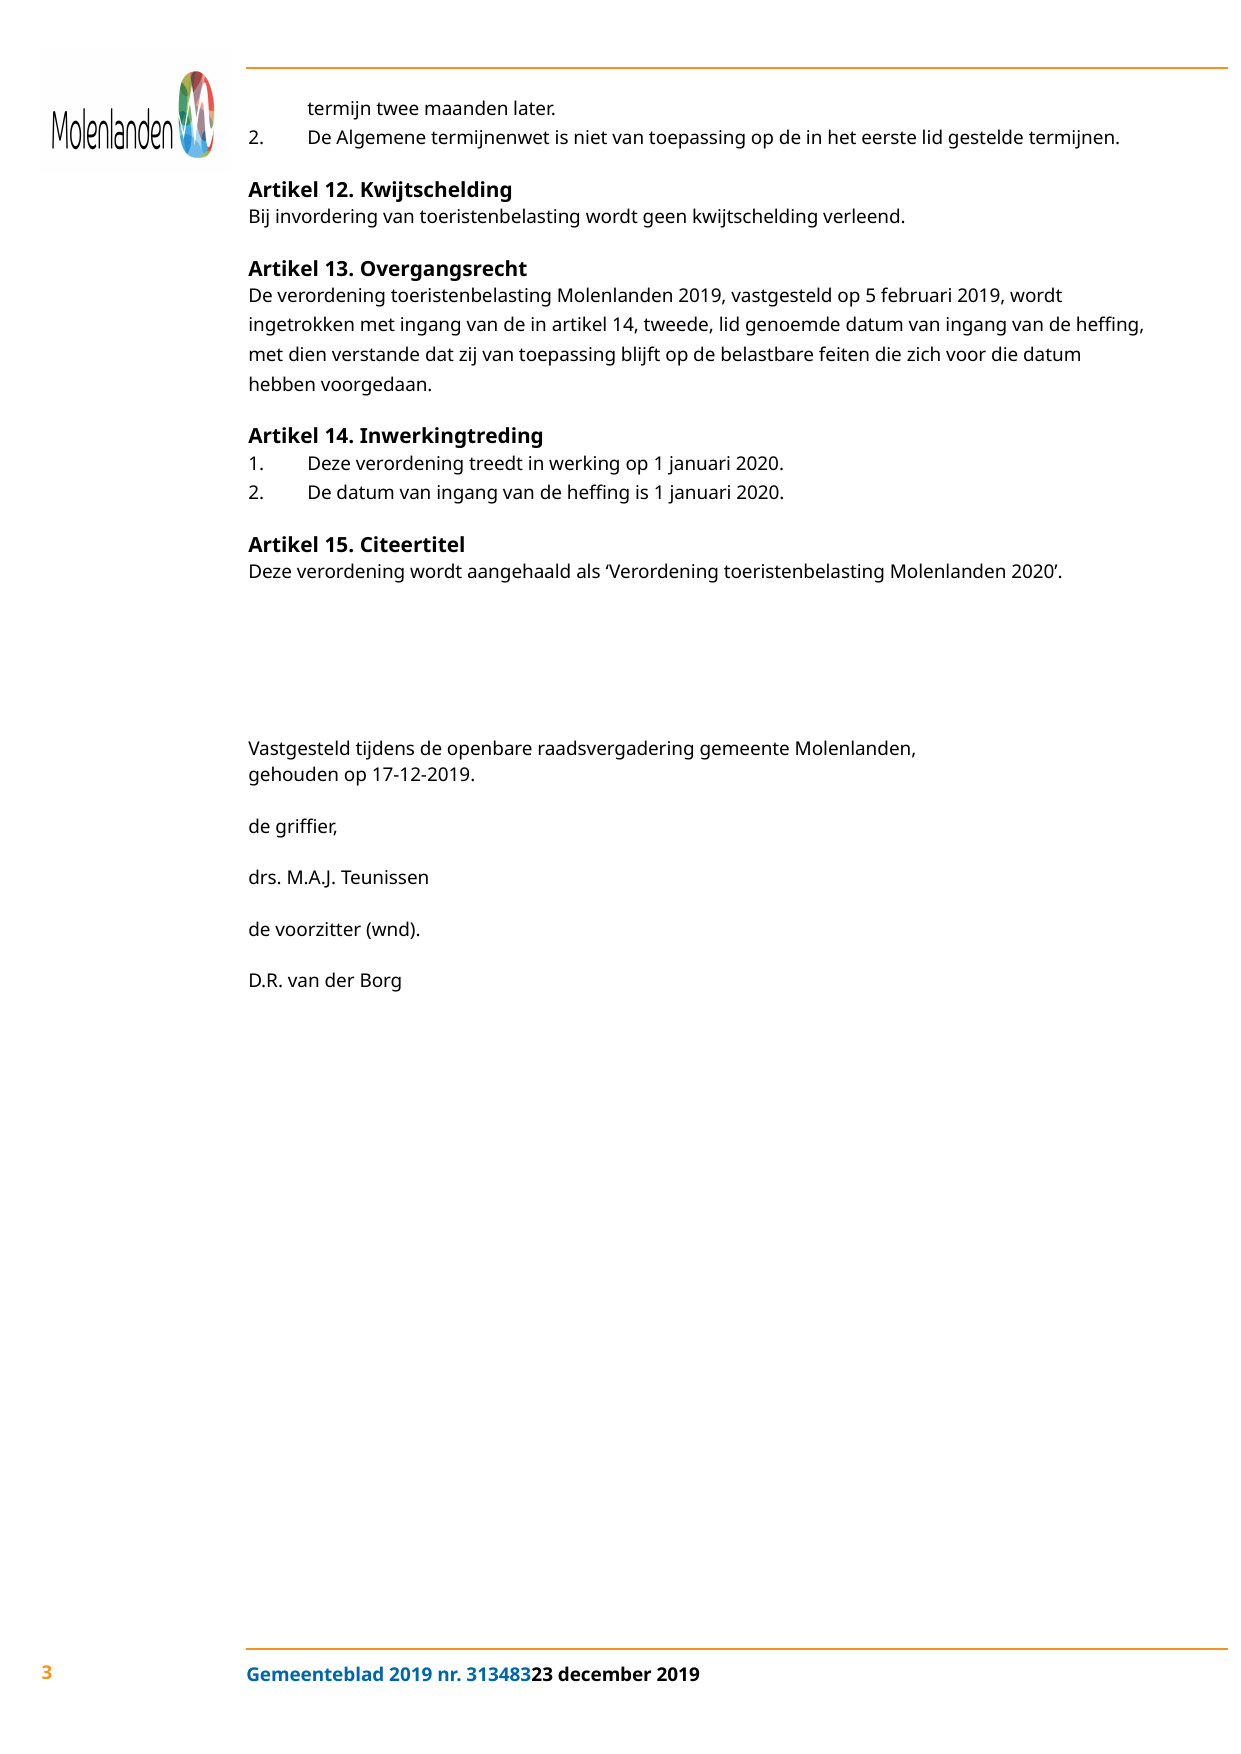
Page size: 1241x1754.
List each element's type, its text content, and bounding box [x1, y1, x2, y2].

list Deze verordening treedt in werking op 1 januari 2020. [248, 450, 1152, 475]
text D.R. van der Borg [248, 967, 1152, 993]
text De verordening toeristenbelasting Molenlanden 2019, vastgesteld op 5 februari 2019, wordt ingetrokken met ingang van de in artikel 14, tweede, lid genoemde datum van ingang van de heffing, met dien verstande dat zij van toepassing blijft op de belastbare feiten die zich voor die datum hebben voorgedaan. [248, 282, 1152, 397]
list De datum van ingang van de heffing is 1 januari 2020. [248, 479, 1152, 505]
text de griffier, [248, 813, 1152, 838]
text Artikel 12. Kwijtschelding [248, 175, 1152, 203]
text drs. M.A.J. Teunissen [248, 864, 1152, 890]
list De Algemene termijnenwet is niet van toepassing op de in het eerste lid gestelde termijnen. [248, 124, 1152, 150]
text Artikel 13. Overgangsrecht [248, 254, 1152, 282]
picture [41, 47, 231, 172]
text de voorzitter (wnd). [248, 916, 1152, 941]
text Artikel 15. Citeertitel [248, 530, 1152, 558]
list termijn twee maanden later. [248, 95, 1152, 121]
text Bij invordering van toeristenbelasting wordt geen kwijtschelding verleend. [248, 203, 1152, 229]
text gehouden op 17-12-2019. [248, 761, 1152, 787]
text Vastgesteld tijdens de openbare raadsvergadering gemeente Molenlanden, [248, 736, 1152, 761]
text Deze verordening wordt aangehaald als ‘Verordening toeristenbelasting Molenlanden 2020’. [248, 558, 1152, 584]
text Artikel 14. Inwerkingtreding [248, 421, 1152, 450]
